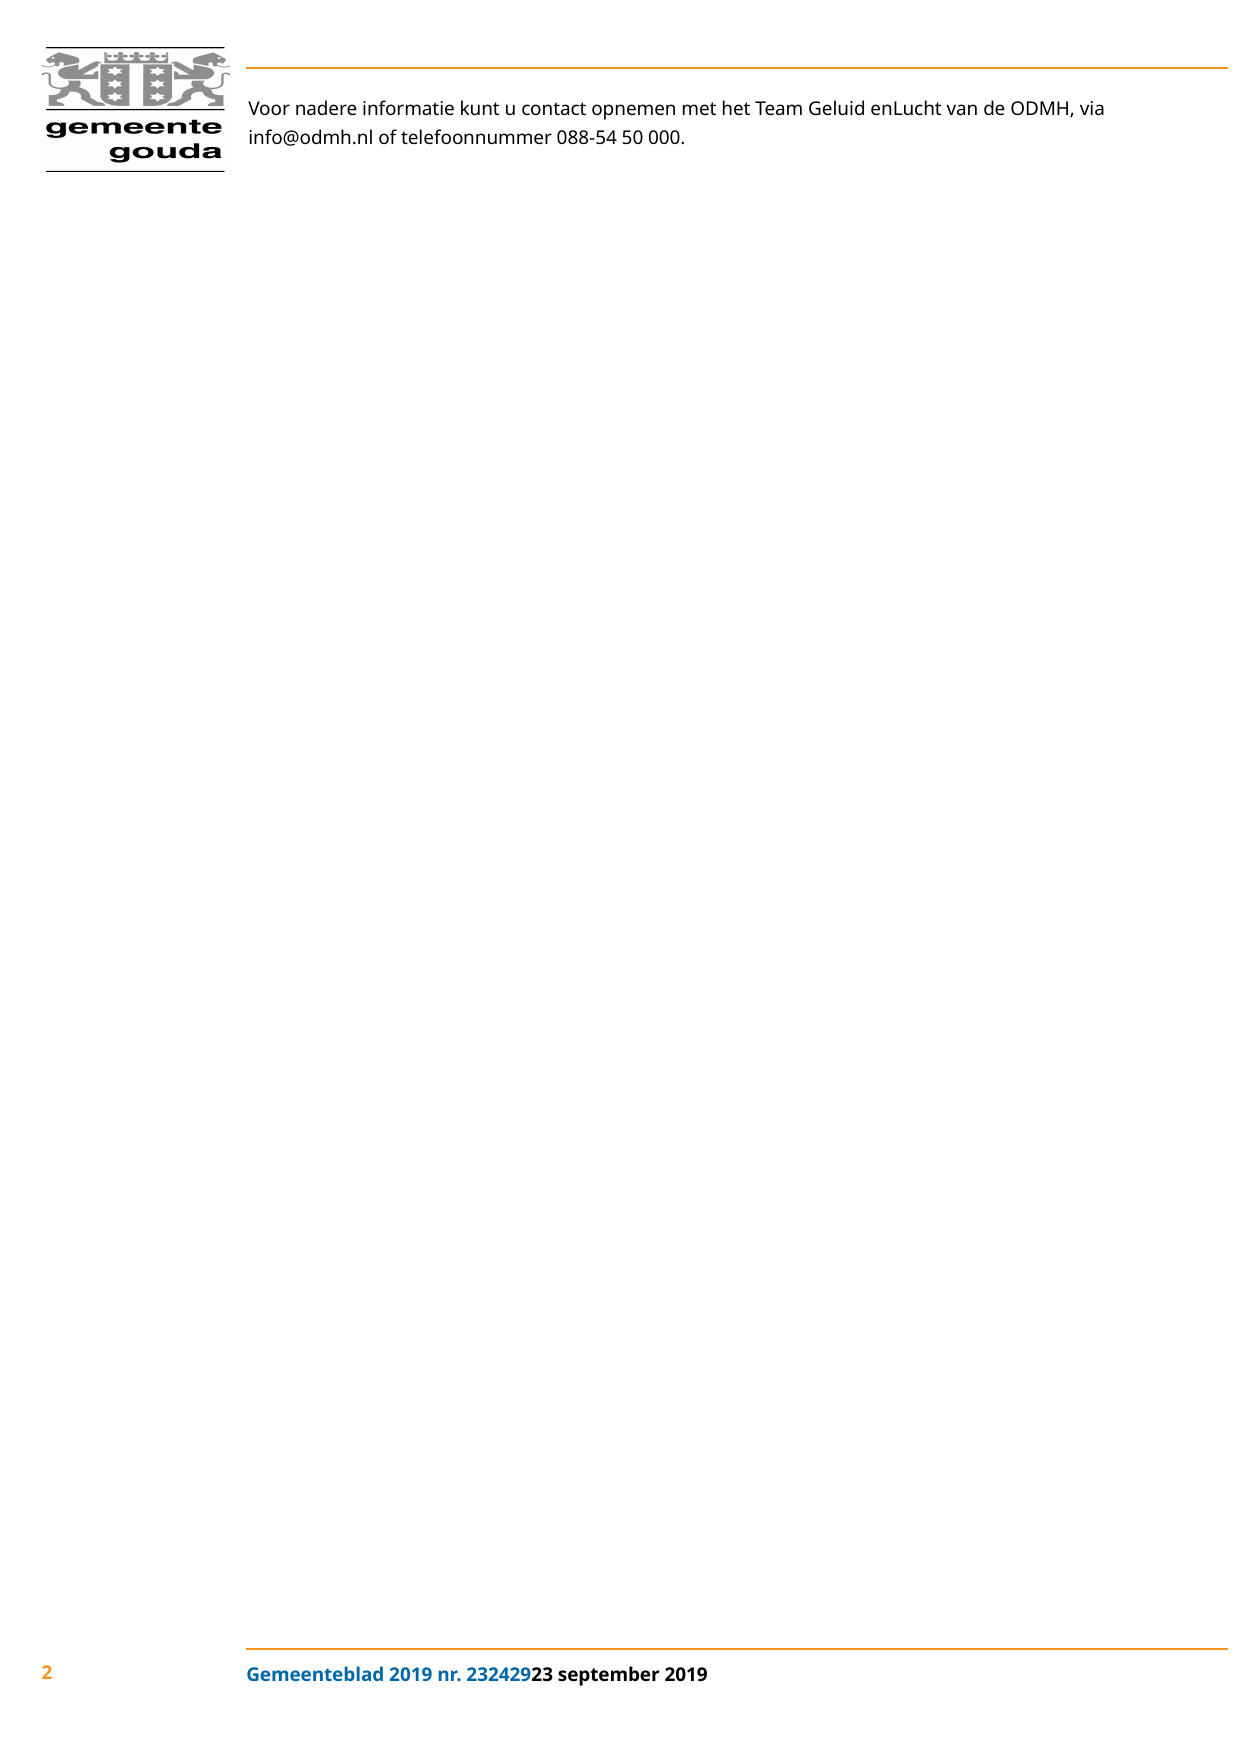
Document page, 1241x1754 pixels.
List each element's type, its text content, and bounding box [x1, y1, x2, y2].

picture [41, 47, 231, 172]
text Voor nadere informatie kunt u contact opnemen met het Team Geluid enLucht van de ODMH, via info@odmh.nl of telefoonnummer 088-54 50 000. [248, 95, 1152, 150]
